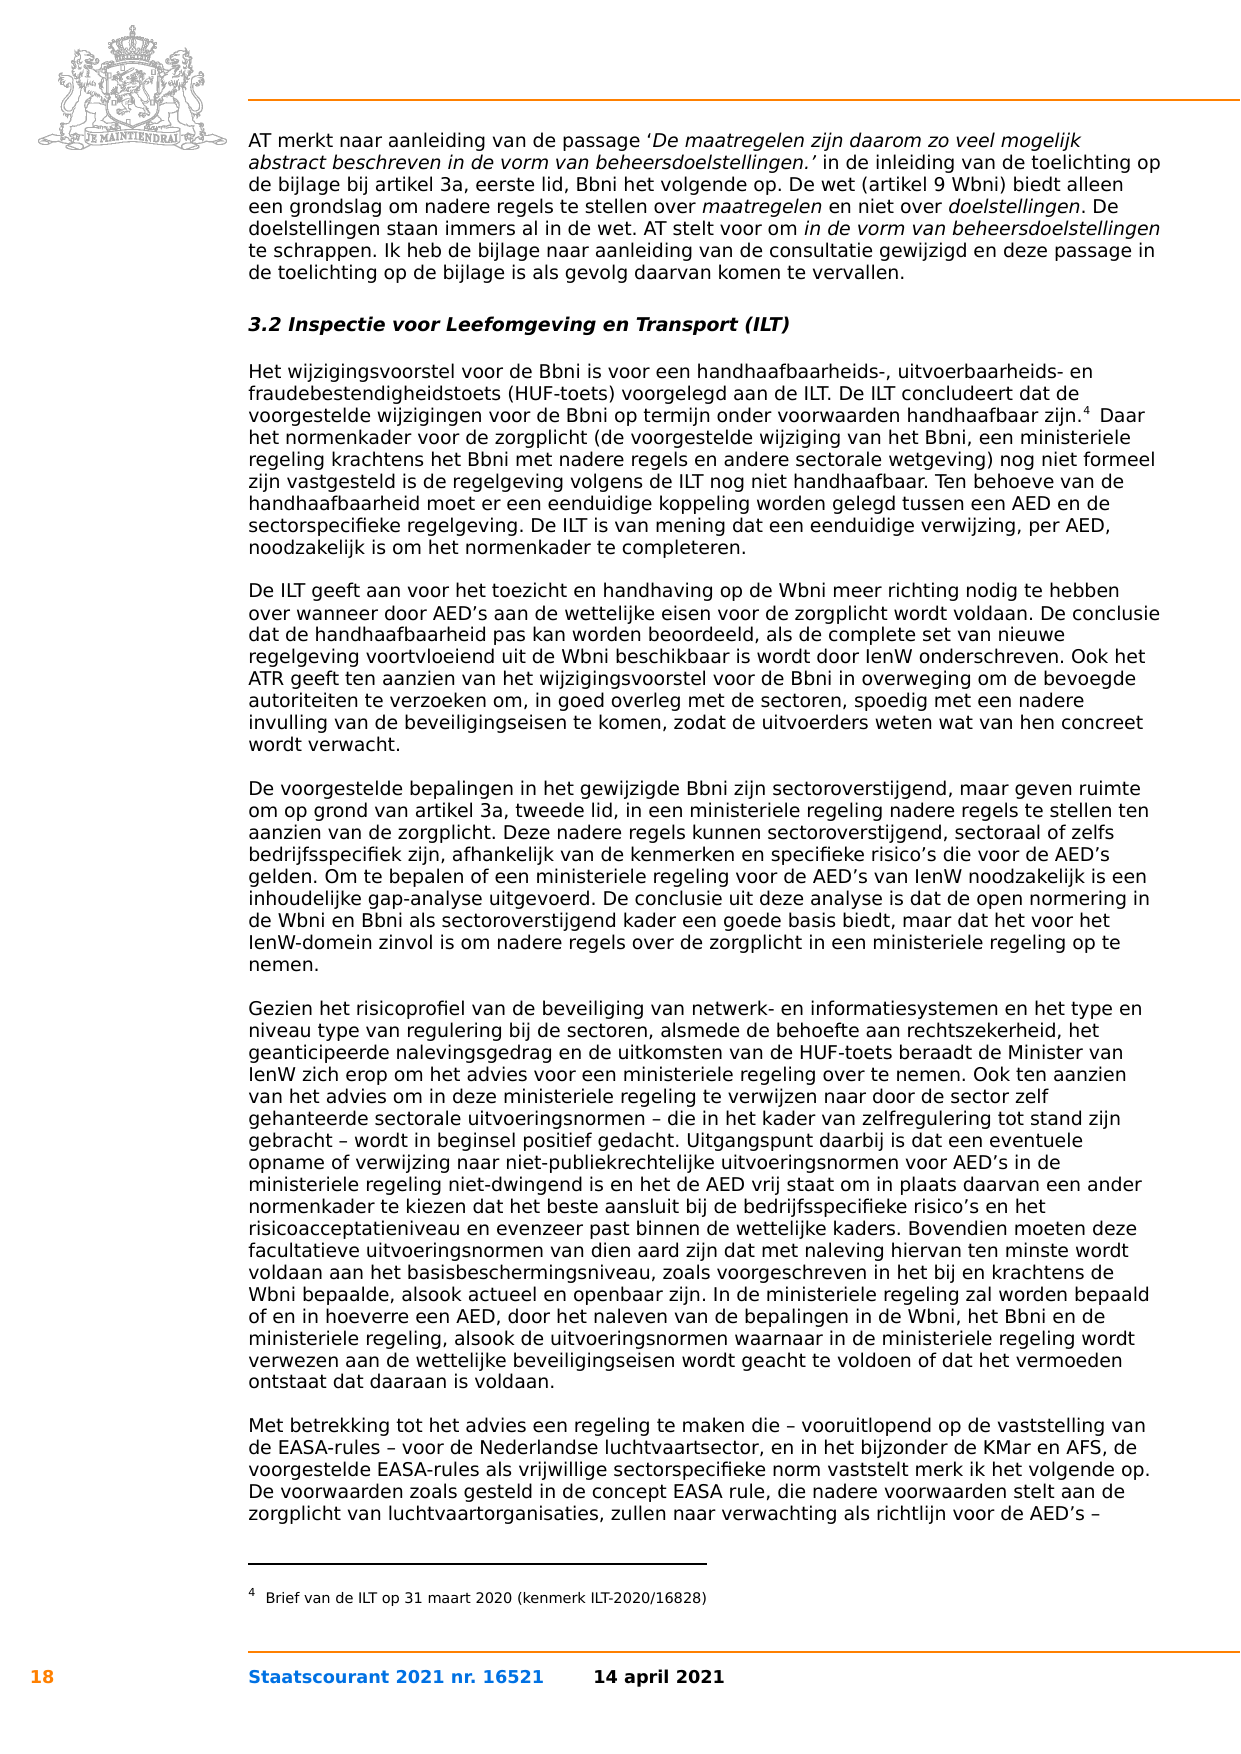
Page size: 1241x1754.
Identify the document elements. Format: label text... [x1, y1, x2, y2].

text De ILT geeft aan voor het toezicht en handhaving op de Wbni meer richting nodig te hebben over wanneer door AED’s aan de wettelijke eisen voor de zorgplicht wordt voldaan. De conclusie dat de handhaafbaarheid pas kan worden beoordeeld, als de complete set van nieuwe regelgeving voortvloeiend uit de Wbni beschikbaar is wordt door IenW onderschreven. Ook het ATR geeft ten aanzien van het wijzigingsvoorstel voor de Bbni in overweging om de bevoegde autoriteiten te verzoeken om, in goed overleg met de sectoren, spoedig met een nadere invulling van de beveiligingseisen te komen, zodat de uitvoerders weten wat van hen concreet wordt verwacht. [248, 580, 1163, 756]
text Brief van de ILT op 31 maart 2020 (kenmerk ILT-2020/16828) [248, 1586, 1163, 1608]
picture [38, 25, 227, 150]
text Gezien het risicoprofiel van de beveiliging van netwerk- en informatiesystemen en het type en niveau type van regulering bij de sectoren, alsmede de behoefte aan rechtszekerheid, het geanticipeerde nalevingsgedrag en de uitkomsten van de HUF-toets beraadt de Minister van IenW zich erop om het advies voor een ministeriele regeling over te nemen. Ook ten aanzien van het advies om in deze ministeriele regeling te verwijzen naar door de sector zelf gehanteerde sectorale uitvoeringsnormen – die in het kader van zelfregulering tot stand zijn gebracht – wordt in beginsel positief gedacht. Uitgangspunt daarbij is dat een eventuele opname of verwijzing naar niet-publiekrechtelijke uitvoeringsnormen voor AED’s in de ministeriele regeling niet-dwingend is en het de AED vrij staat om in plaats daarvan een ander normenkader te kiezen dat het beste aansluit bij de bedrijfsspecifieke risico’s en het risicoacceptatieniveau en evenzeer past binnen de wettelijke kaders. Bovendien moeten deze facultatieve uitvoeringsnormen van dien aard zijn dat met naleving hiervan ten minste wordt voldaan aan het basisbeschermingsniveau, zoals voorgeschreven in het bij en krachtens de Wbni bepaalde, alsook actueel en openbaar zijn. In de ministeriele regeling zal worden bepaald of en in hoeverre een AED, door het naleven van de bepalingen in de Wbni, het Bbni en de ministeriele regeling, alsook de uitvoeringsnormen waarnaar in de ministeriele regeling wordt verwezen aan de wettelijke beveiligingseisen wordt geacht te voldoen of dat het vermoeden ontstaat dat daaraan is voldaan. [248, 998, 1163, 1393]
text De voorgestelde bepalingen in het gewijzigde Bbni zijn sectoroverstijgend, maar geven ruimte om op grond van artikel 3a, tweede lid, in een ministeriele regeling nadere regels te stellen ten aanzien van de zorgplicht. Deze nadere regels kunnen sectoroverstijgend, sectoraal of zelfs bedrijfsspecifiek zijn, afhankelijk van de kenmerken en specifieke risico’s die voor de AED’s gelden. Om te bepalen of een ministeriele regeling voor de AED’s van IenW noodzakelijk is een inhoudelijke gap-analyse uitgevoerd. De conclusie uit deze analyse is dat de open normering in de Wbni en Bbni als sectoroverstijgend kader een goede basis biedt, maar dat het voor het IenW-domein zinvol is om nadere regels over de zorgplicht in een ministeriele regeling op te nemen. [248, 778, 1163, 976]
text Met betrekking tot het advies een regeling te maken die – vooruitlopend op de vaststelling van de EASA-rules – voor de Nederlandse luchtvaartsector, en in het bijzonder de KMar en AFS, de voorgestelde EASA-rules als vrijwillige sectorspecifieke norm vaststelt merk ik het volgende op. De voorwaarden zoals gesteld in de concept EASA rule, die nadere voorwaarden stelt aan de zorgplicht van luchtvaartorganisaties, zullen naar verwachting als richtlijn voor de AED’s – [248, 1415, 1163, 1525]
subtitle 3.2 Inspectie voor Leefomgeving en Transport (ILT) [248, 314, 1163, 336]
text AT merkt naar aanleiding van de passage ‘De maatregelen zijn daarom zo veel mogelijk abstract beschreven in de vorm van beheersdoelstellingen.’ in de inleiding van de toelichting op de bijlage bij artikel 3a, eerste lid, Bbni het volgende op. De wet (artikel 9 Wbni) biedt alleen een grondslag om nadere regels te stellen over maatregelen en niet over doelstellingen. De doelstellingen staan immers al in de wet. AT stelt voor om in de vorm van beheersdoelstellingen te schrappen. Ik heb de bijlage naar aanleiding van de consultatie gewijzigd en deze passage in de toelichting op de bijlage is als gevolg daarvan komen te vervallen. [248, 130, 1163, 284]
text Het wijzigingsvoorstel voor de Bbni is voor een handhaafbaarheids-, uitvoerbaarheids- en fraudebestendigheidstoets (HUF-toets) voorgelegd aan de ILT. De ILT concludeert dat de voorgestelde wijzigingen voor de Bbni op termijn onder voorwaarden handhaafbaar zijn. Daar het normenkader voor de zorgplicht (de voorgestelde wijziging van het Bbni, een ministeriele regeling krachtens het Bbni met nadere regels en andere sectorale wetgeving) nog niet formeel zijn vastgesteld is de regelgeving volgens de ILT nog niet handhaafbaar. Ten behoeve van de handhaafbaarheid moet er een eenduidige koppeling worden gelegd tussen een AED en de sectorspecifieke regelgeving. De ILT is van mening dat een eenduidige verwijzing, per AED, noodzakelijk is om het normenkader te completeren. [248, 361, 1163, 558]
